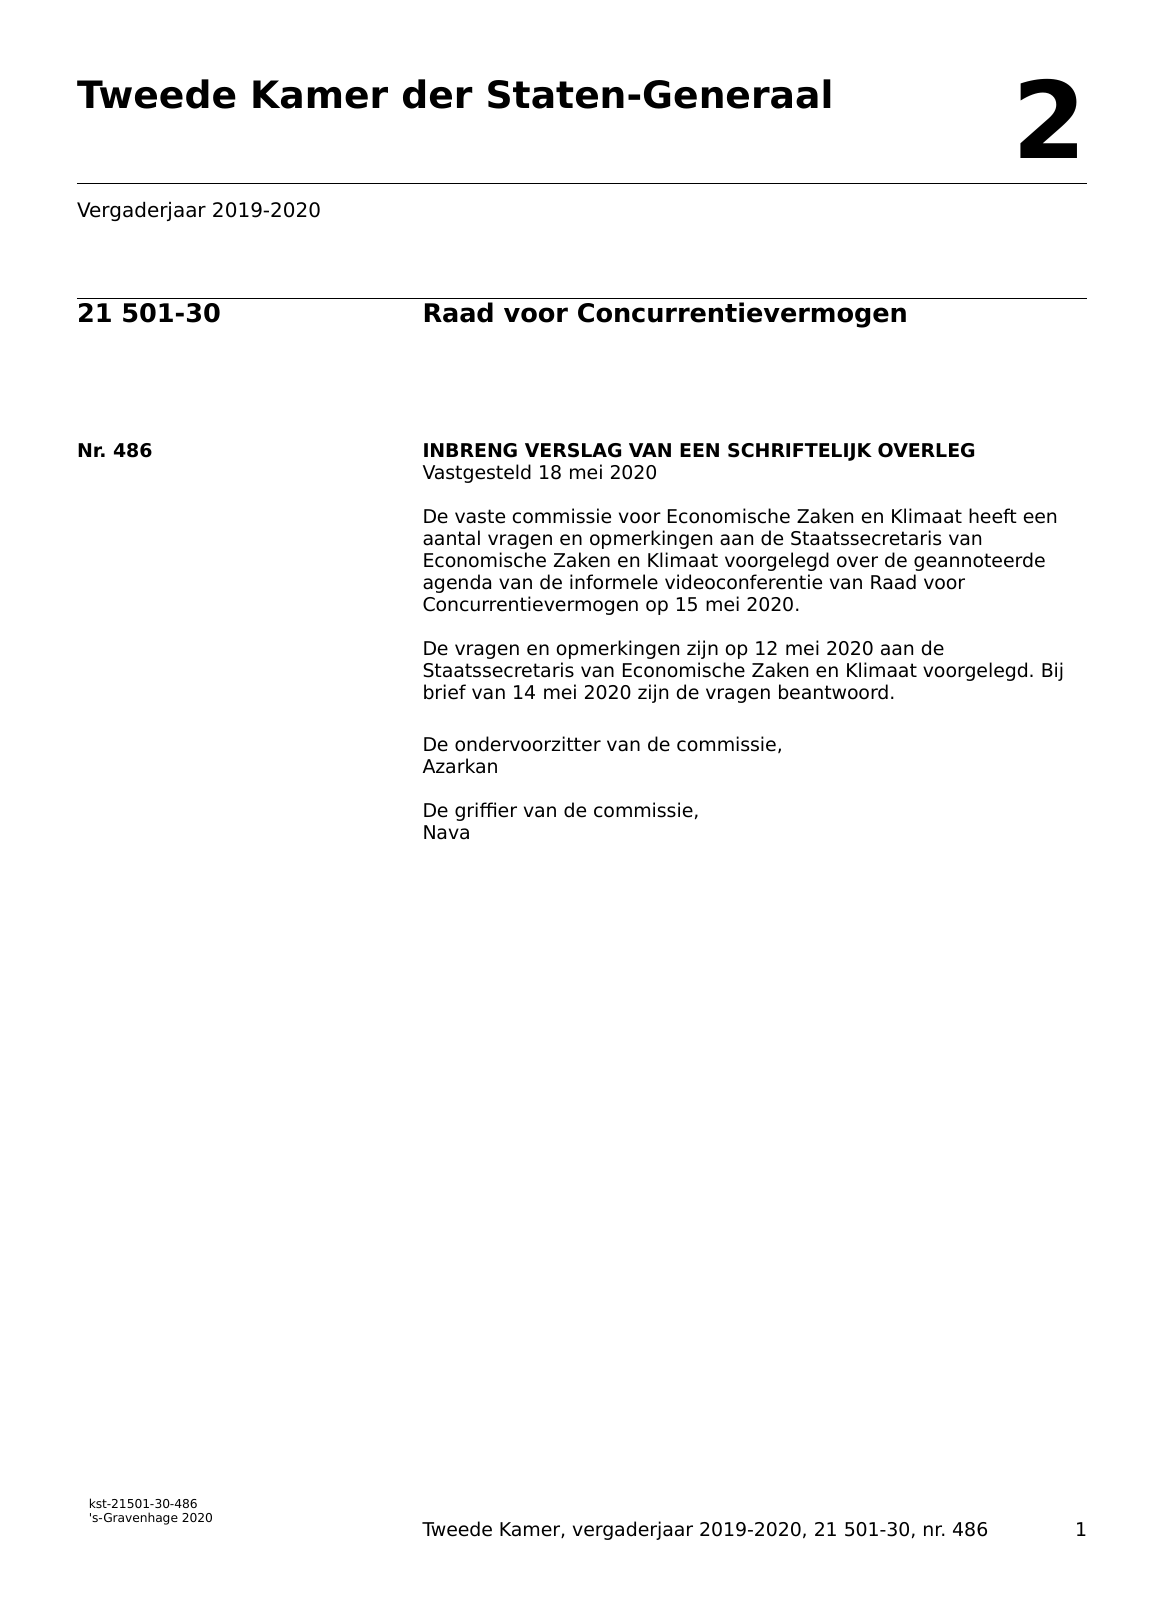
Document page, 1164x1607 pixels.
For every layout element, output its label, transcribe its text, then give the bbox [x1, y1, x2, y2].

text kst-21501-30-486 [88, 1497, 323, 1511]
table_cell Vergaderjaar 2019-2020 [77, 184, 1087, 298]
text De vaste commissie voor Economische Zaken en Klimaat heeft een aantal vragen en opmerkingen aan de Staatssecretaris van Economische Zaken en Klimaat voorgelegd over de geannoteerde agenda van de informele videoconferentie van Raad voor Concurrentievermogen op 15 mei 2020. [422, 506, 1087, 616]
subtitle 21 501-30 Raad voor Concurrentievermogen [77, 299, 1087, 329]
text De ondervoorzitter van de commissie, Azarkan [422, 734, 1087, 778]
table_header Tweede Kamer der Staten-Generaal [77, 59, 886, 183]
text Vastgesteld 18 mei 2020 [422, 462, 1087, 484]
table_header 2 [886, 59, 1087, 183]
text De griffier van de commissie, Nava [422, 800, 1087, 844]
subtitle Nr. 486 INBRENG VERSLAG VAN EEN SCHRIFTELIJK OVERLEG [77, 440, 1087, 462]
text 's-Gravenhage 2020 [88, 1511, 323, 1525]
text De vragen en opmerkingen zijn op 12 mei 2020 aan de Staatssecretaris van Economische Zaken en Klimaat voorgelegd. Bij brief van 14 mei 2020 zijn de vragen beantwoord. [422, 638, 1087, 704]
